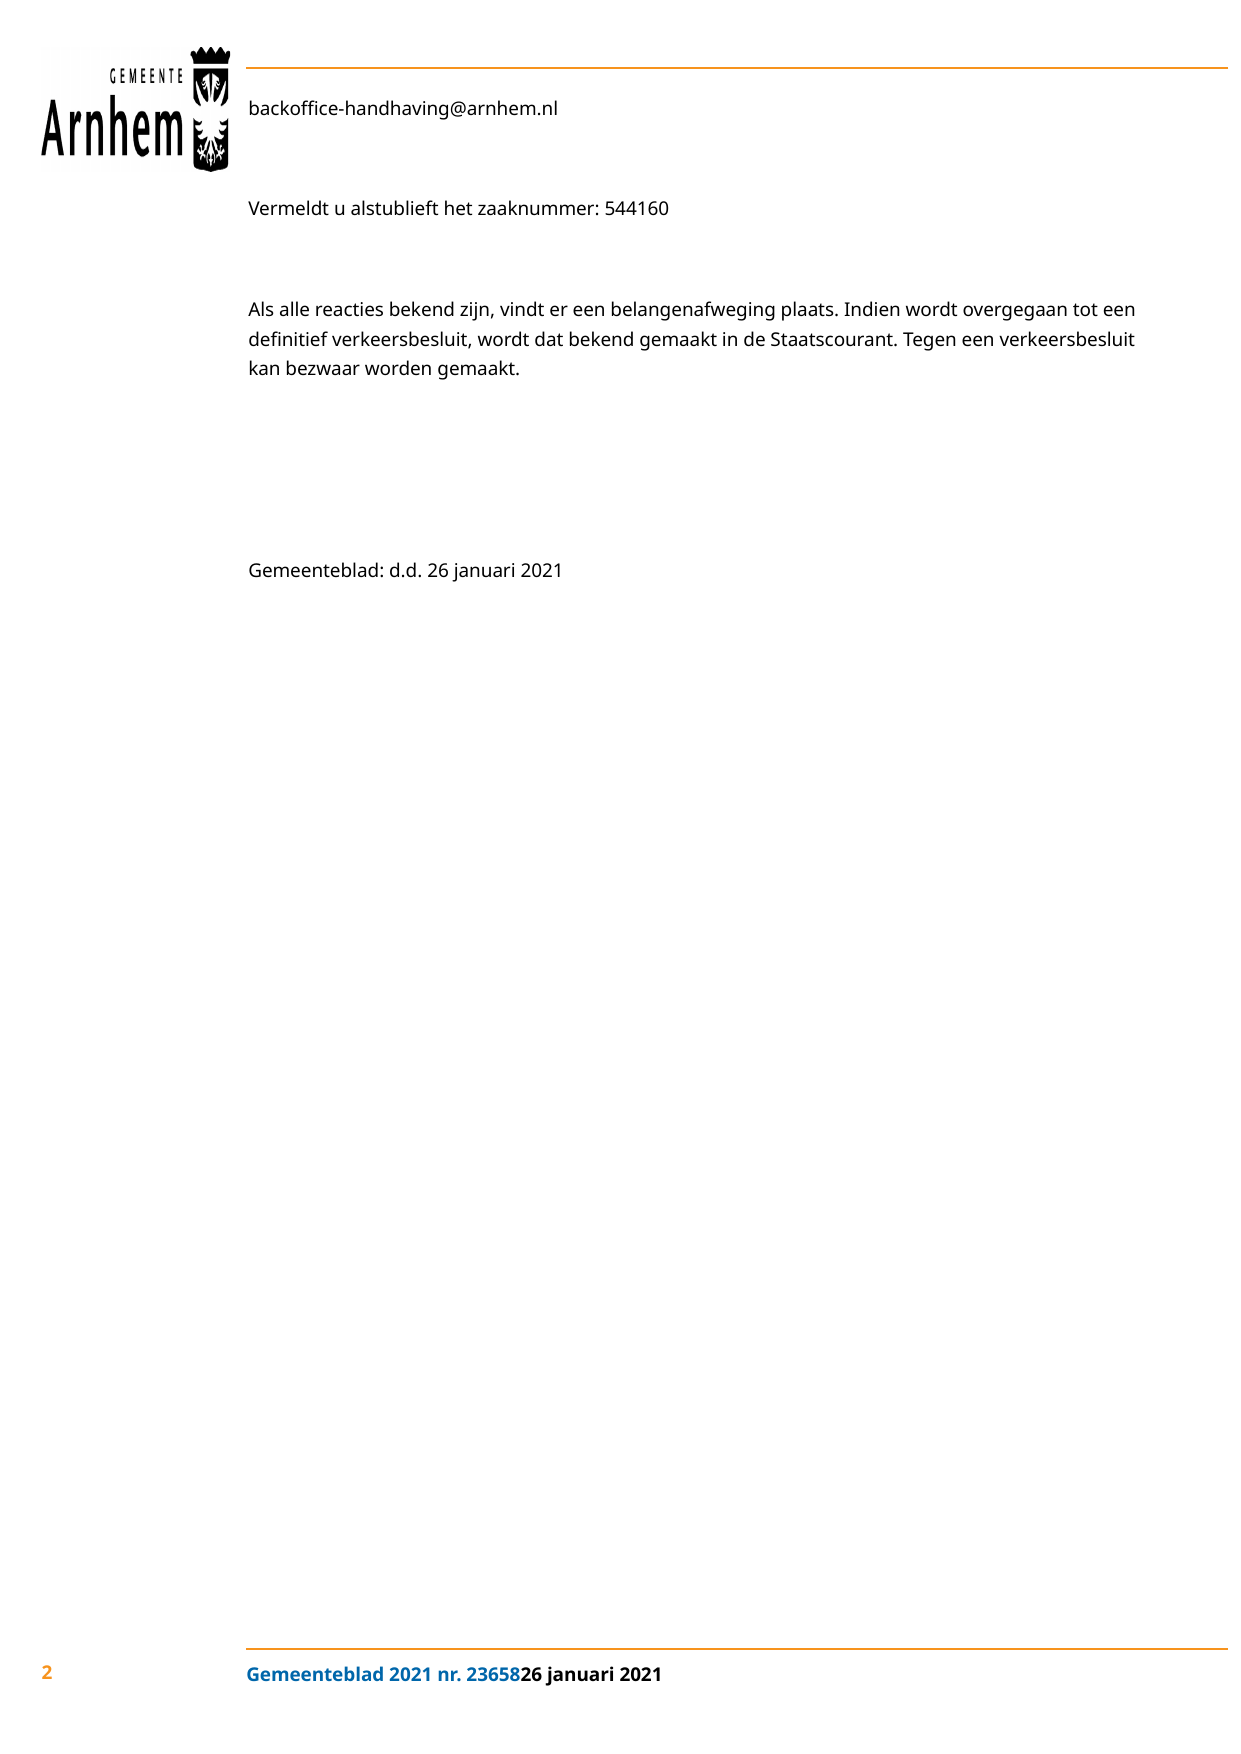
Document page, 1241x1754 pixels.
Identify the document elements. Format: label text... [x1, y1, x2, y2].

text Als alle reacties bekend zijn, vindt er een belangenafweging plaats. Indien wordt overgegaan tot een definitief verkeersbesluit, wordt dat bekend gemaakt in de Staatscourant. Tegen een verkeersbesluit kan bezwaar worden gemaakt. [248, 296, 1152, 381]
text backoffice-handhaving@arnhem.nl [248, 95, 1152, 121]
text Gemeenteblad: d.d. 26 januari 2021 [248, 557, 1152, 583]
picture [41, 47, 231, 172]
text Vermeldt u alstublieft het zaaknummer: 544160 [248, 196, 1152, 221]
